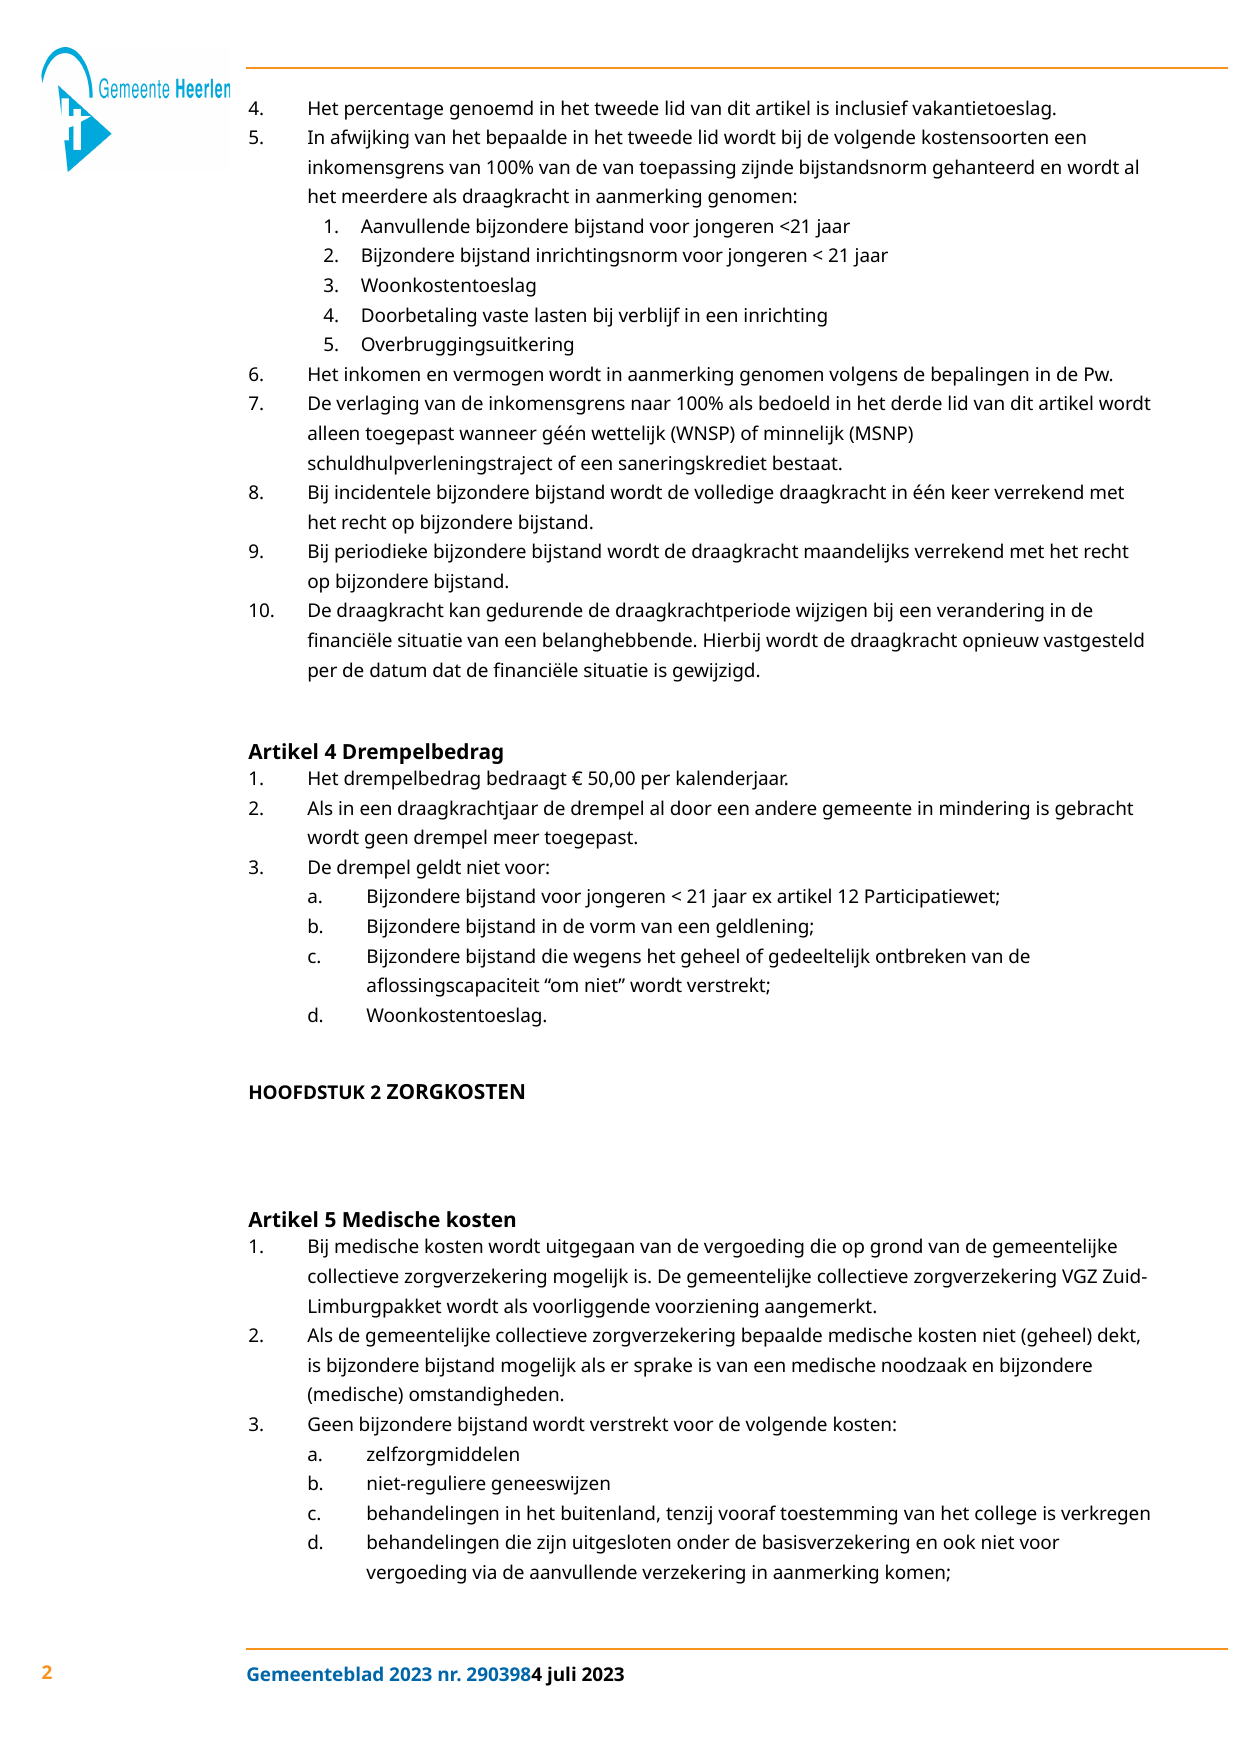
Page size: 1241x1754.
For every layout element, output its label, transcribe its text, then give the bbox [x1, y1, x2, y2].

list zelfzorgmiddelen [307, 1441, 1152, 1467]
list Bijzondere bijstand die wegens het geheel of gedeeltelijk ontbreken van de aflossingscapaciteit “om niet” wordt verstrekt; [307, 943, 1152, 998]
list Als in een draagkrachtjaar de drempel al door een andere gemeente in mindering is gebracht wordt geen drempel meer toegepast. [248, 795, 1152, 850]
text Artikel 4 Drempelbedrag [248, 737, 1152, 765]
picture [41, 47, 231, 172]
list Het percentage genoemd in het tweede lid van dit artikel is inclusief vakantietoeslag. [248, 95, 1152, 121]
list niet-reguliere geneeswijzen [307, 1470, 1152, 1496]
list behandelingen in het buitenland, tenzij vooraf toestemming van het college is verkregen [307, 1500, 1152, 1526]
list In afwijking van het bepaalde in het tweede lid wordt bij de volgende kostensoorten een inkomensgrens van 100% van de van toepassing zijnde bijstandsnorm gehanteerd en wordt al het meerdere als draagkracht in aanmerking genomen: [248, 124, 1152, 209]
list Bijzondere bijstand inrichtingsnorm voor jongeren < 21 jaar [323, 243, 1152, 268]
picture [41, 47, 59, 70]
text Artikel 5 Medische kosten [248, 1205, 1152, 1234]
text HOOFDSTUK 2 ZORGKOSTEN [248, 1077, 1152, 1106]
list Doorbetaling vaste lasten bij verblijf in een inrichting [323, 302, 1152, 328]
list Bijzondere bijstand in de vorm van een geldlening; [307, 913, 1152, 939]
list De drempel geldt niet voor: [248, 854, 1152, 880]
list De draagkracht kan gedurende de draagkrachtperiode wijzigen bij een verandering in de financiële situatie van een belanghebbende. Hierbij wordt de draagkracht opnieuw vastgesteld per de datum dat de financiële situatie is gewijzigd. [248, 598, 1152, 683]
list De verlaging van de inkomensgrens naar 100% als bedoeld in het derde lid van dit artikel wordt alleen toegepast wanneer géén wettelijk (WNSP) of minnelijk (MSNP) schuldhulpverleningstraject of een saneringskrediet bestaat. [248, 391, 1152, 476]
list Aanvullende bijzondere bijstand voor jongeren <21 jaar [323, 213, 1152, 239]
list Bijzondere bijstand voor jongeren < 21 jaar ex artikel 12 Participatiewet; [307, 884, 1152, 909]
list Overbruggingsuitkering [323, 331, 1152, 357]
list Geen bijzondere bijstand wordt verstrekt voor de volgende kosten: [248, 1411, 1152, 1437]
list Het inkomen en vermogen wordt in aanmerking genomen volgens de bepalingen in de Pw. [248, 361, 1152, 387]
list Bij periodieke bijzondere bijstand wordt de draagkracht maandelijks verrekend met het recht op bijzondere bijstand. [248, 538, 1152, 594]
list Bij incidentele bijzondere bijstand wordt de volledige draagkracht in één keer verrekend met het recht op bijzondere bijstand. [248, 479, 1152, 535]
list Bij medische kosten wordt uitgegaan van de vergoeding die op grond van de gemeentelijke collectieve zorgverzekering mogelijk is. De gemeentelijke collectieve zorgverzekering VGZ Zuid-Limburgpakket wordt als voorliggende voorziening aangemerkt. [248, 1234, 1152, 1319]
list behandelingen die zijn uitgesloten onder de basisverzekering en ook niet voor vergoeding via de aanvullende verzekering in aanmerking komen; [307, 1529, 1152, 1585]
list Het drempelbedrag bedraagt € 50,00 per kalenderjaar. [248, 765, 1152, 791]
list Woonkostentoeslag. [307, 1002, 1152, 1028]
list Woonkostentoeslag [323, 272, 1152, 298]
list Als de gemeentelijke collectieve zorgverzekering bepaalde medische kosten niet (geheel) dekt, is bijzondere bijstand mogelijk als er sprake is van een medische noodzaak en bijzondere (medische) omstandigheden. [248, 1322, 1152, 1407]
